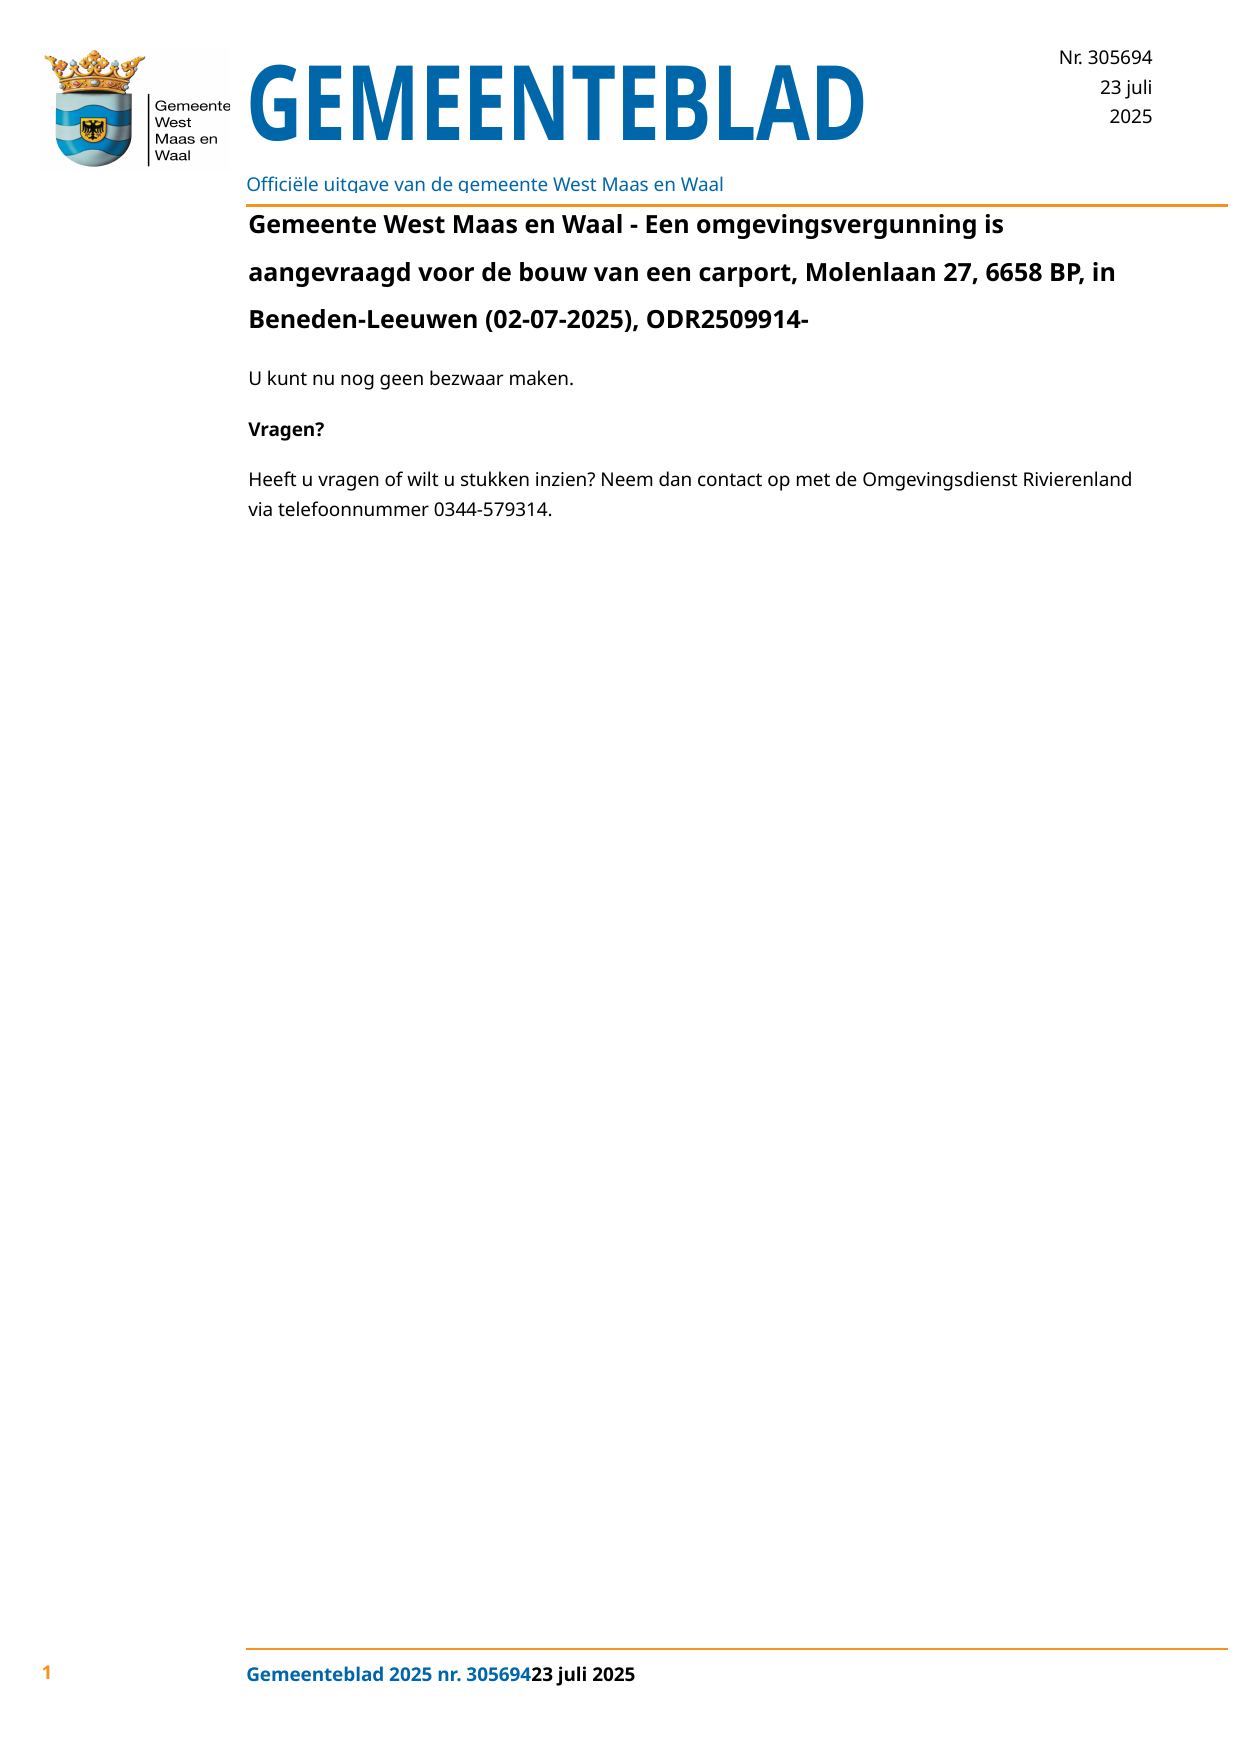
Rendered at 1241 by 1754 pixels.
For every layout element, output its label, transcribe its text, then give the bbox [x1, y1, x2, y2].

text Vragen? [248, 416, 1152, 442]
text Gemeente West Maas en Waal - Een omgevingsvergunning is aangevraagd voor de bouw van een carport, Molenlaan 27, 6658 BP, in Beneden-Leeuwen (02-07-2025), ODR2509914- [248, 207, 1152, 336]
text Heeft u vragen of wilt u stukken inzien? Neem dan contact op met de Omgevingsdienst Rivierenland via telefoonnummer 0344-579314. [248, 466, 1152, 522]
text U kunt nu nog geen bezwaar maken. [248, 366, 1152, 391]
picture [41, 47, 231, 172]
